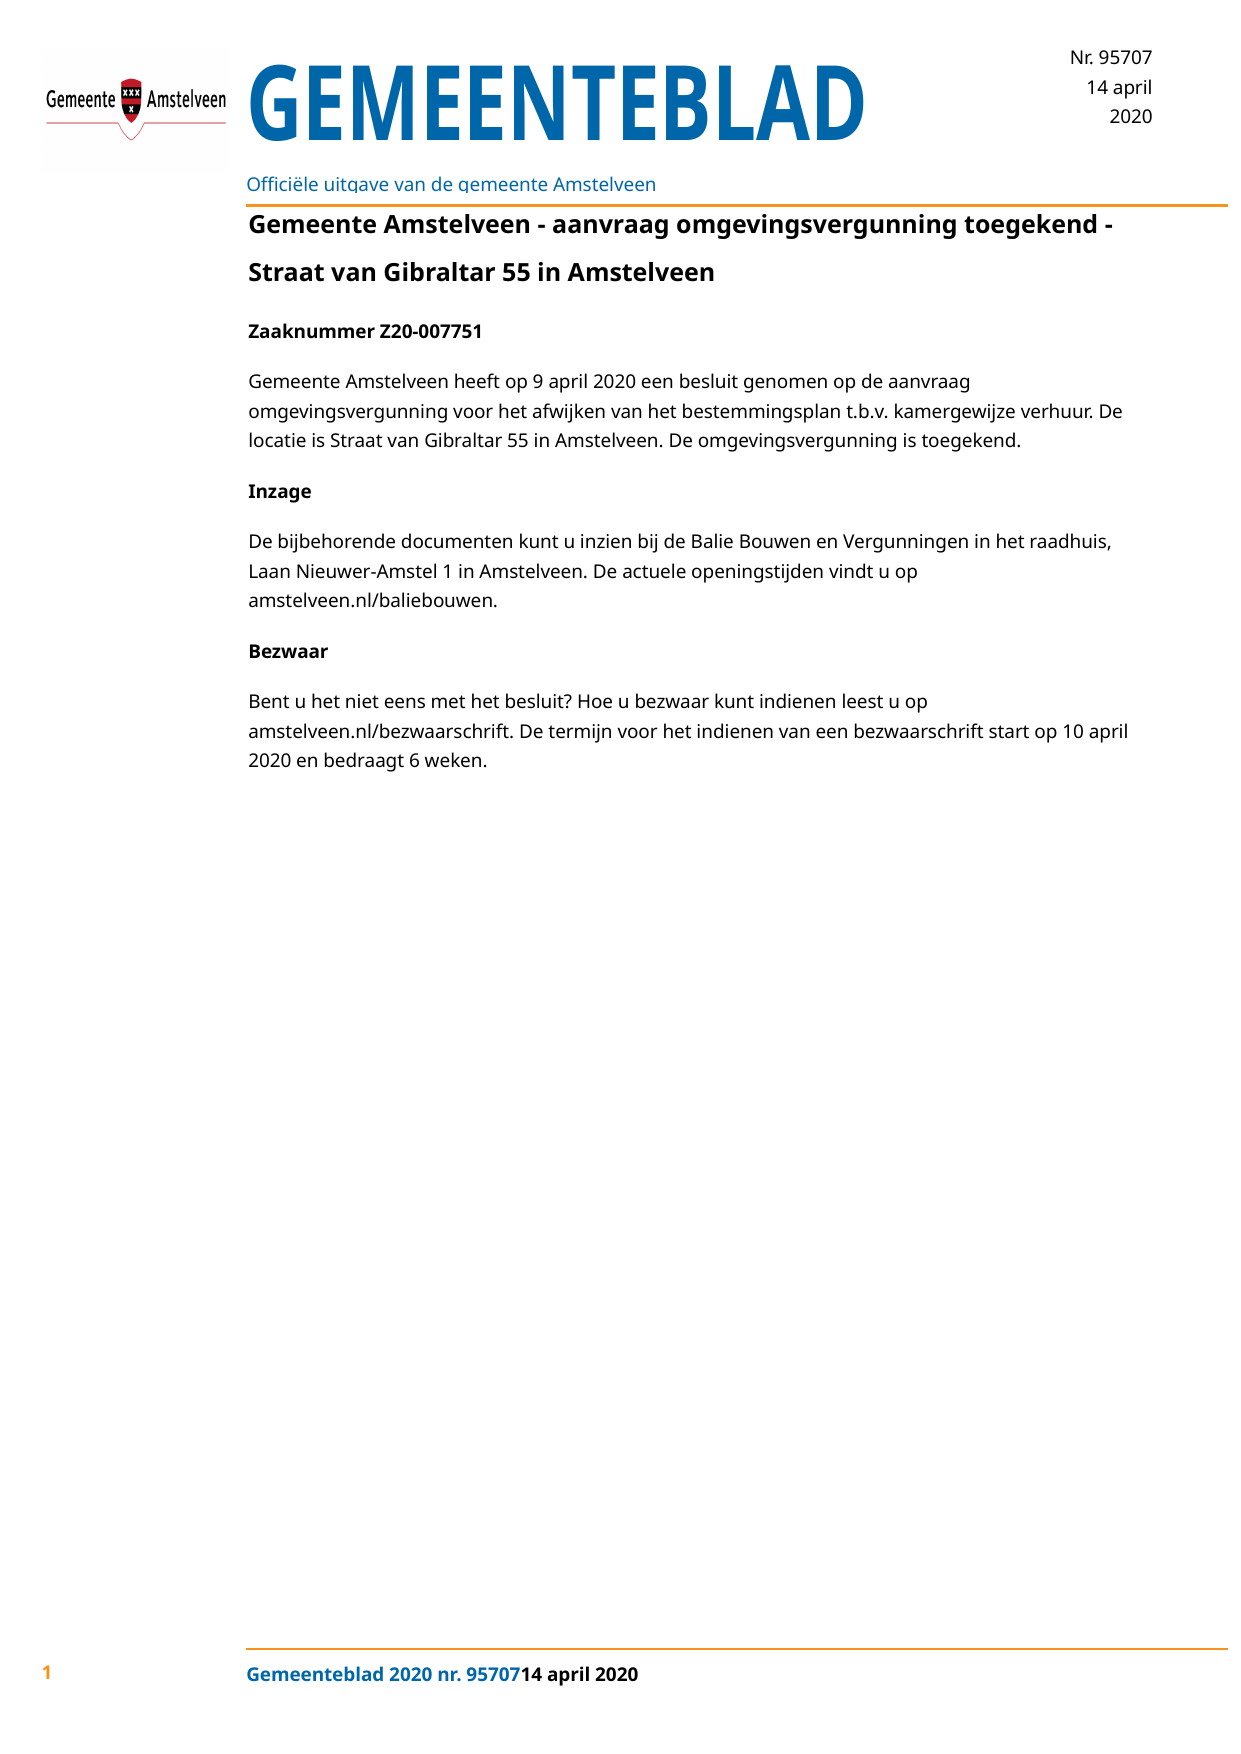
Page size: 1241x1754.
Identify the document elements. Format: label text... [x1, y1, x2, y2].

text Bezwaar [248, 638, 1152, 664]
text Gemeente Amstelveen heeft op 9 april 2020 een besluit genomen op de aanvraag omgevingsvergunning voor het afwijken van het bestemmingsplan t.b.v. kamergewijze verhuur. De locatie is Straat van Gibraltar 55 in Amstelveen. De omgevingsvergunning is toegekend. [248, 368, 1152, 453]
text Inzage [248, 478, 1152, 504]
text De bijbehorende documenten kunt u inzien bij de Balie Bouwen en Vergunningen in het raadhuis, Laan Nieuwer-Amstel 1 in Amstelveen. De actuele openingstijden vindt u op amstelveen.nl/baliebouwen. [248, 528, 1152, 613]
picture [41, 47, 231, 172]
text Bent u het niet eens met het besluit? Hoe u bezwaar kunt indienen leest u op amstelveen.nl/bezwaarschrift. De termijn voor het indienen van een bezwaarschrift start op 10 april 2020 en bedraagt 6 weken. [248, 688, 1152, 773]
text Zaaknummer Z20-007751 [248, 318, 1152, 344]
text Gemeente Amstelveen - aanvraag omgevingsvergunning toegekend - Straat van Gibraltar 55 in Amstelveen [248, 207, 1152, 288]
